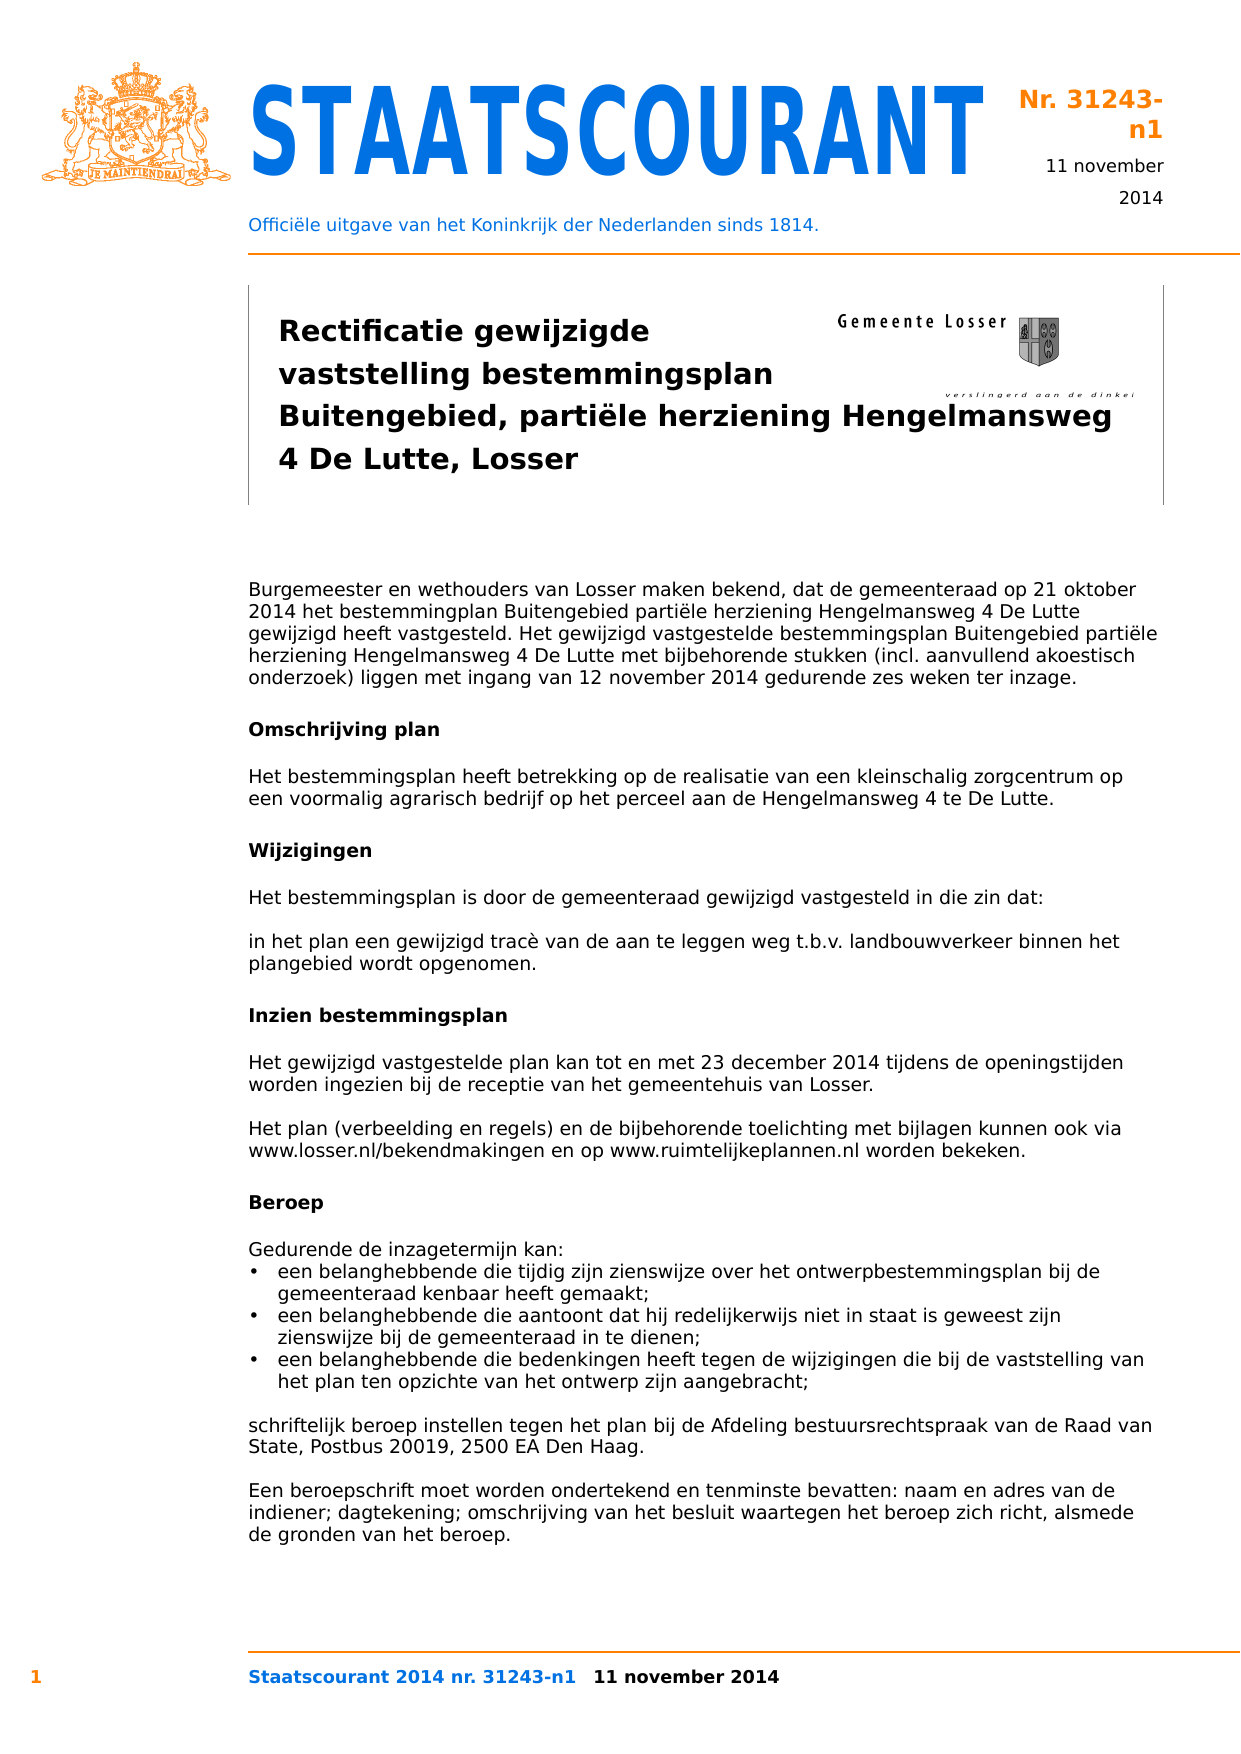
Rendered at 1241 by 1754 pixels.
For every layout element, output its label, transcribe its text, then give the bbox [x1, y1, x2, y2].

table_header [25, 62, 248, 253]
text Burgemeester en wethouders van Losser maken bekend, dat de gemeenteraad op 21 oktober 2014 het bestemmingplan Buitengebied partiële herziening Hengelmansweg 4 De Lutte gewijzigd heeft vastgesteld. Het gewijzigd vastgestelde bestemmingsplan Buitengebied partiële herziening Hengelmansweg 4 De Lutte met bijbehorende stukken (incl. aanvullend akoestisch onderzoek) liggen met ingang van 12 november 2014 gedurende zes weken ter inzage. [248, 579, 1163, 689]
picture [838, 314, 1134, 398]
subtitle Omschrijving plan [248, 719, 1163, 741]
text Gedurende de inzagetermijn kan: [248, 1239, 1163, 1261]
subtitle Beroep [248, 1192, 1163, 1214]
table_header Nr. 31243-n1 [998, 62, 1240, 150]
table_cell Officiële uitgave van het Koninkrijk der Nederlanden sinds 1814. [248, 215, 1240, 253]
text • een belanghebbende die aantoont dat hij redelijkerwijs niet in staat is geweest zijn zienswijze bij de gemeenteraad in te dienen; [248, 1305, 1163, 1349]
text • een belanghebbende die tijdig zijn zienswijze over het ontwerpbestemmingsplan bij de gemeenteraad kenbaar heeft gemaakt; [248, 1261, 1163, 1305]
text schriftelijk beroep instellen tegen het plan bij de Afdeling bestuursrechtspraak van de Raad van State, Postbus 20019, 2500 EA Den Haag. [248, 1414, 1163, 1458]
picture [41, 62, 231, 186]
table_cell 2014 [998, 183, 1240, 215]
subtitle Rectificatie gewijzigde vaststelling bestemmingsplan Buitengebied, partiële herziening Hengelmansweg 4 De Lutte, Losser [249, 285, 1163, 505]
text • een belanghebbende die bedenkingen heeft tegen de wijzigingen die bij de vaststelling van het plan ten opzichte van het ontwerp zijn aangebracht; [248, 1349, 1163, 1393]
subtitle Wijzigingen [248, 840, 1163, 862]
text Het plan (verbeelding en regels) en de bijbehorende toelichting met bijlagen kunnen ook via www.losser.nl/bekendmakingen en op www.ruimtelijkeplannen.nl worden bekeken. [248, 1118, 1163, 1162]
subtitle Inzien bestemmingsplan [248, 1005, 1163, 1027]
table_cell 11 november [998, 150, 1240, 182]
text Het bestemmingsplan heeft betrekking op de realisatie van een kleinschalig zorgcentrum op een voormalig agrarisch bedrijf op het perceel aan de Hengelmansweg 4 te De Lutte. [248, 766, 1163, 810]
text Het bestemmingsplan is door de gemeenteraad gewijzigd vastgesteld in die zin dat: [248, 887, 1163, 909]
table_header STAATSCOURANT [248, 62, 998, 215]
text Het gewijzigd vastgestelde plan kan tot en met 23 december 2014 tijdens de openingstijden worden ingezien bij de receptie van het gemeentehuis van Losser. [248, 1052, 1163, 1096]
text in het plan een gewijzigd tracè van de aan te leggen weg t.b.v. landbouwverkeer binnen het plangebied wordt opgenomen. [248, 931, 1163, 975]
text Een beroepschrift moet worden ondertekend en tenminste bevatten: naam en adres van de indiener; dagtekening; omschrijving van het besluit waartegen het beroep zich richt, alsmede de gronden van het beroep. [248, 1480, 1163, 1546]
